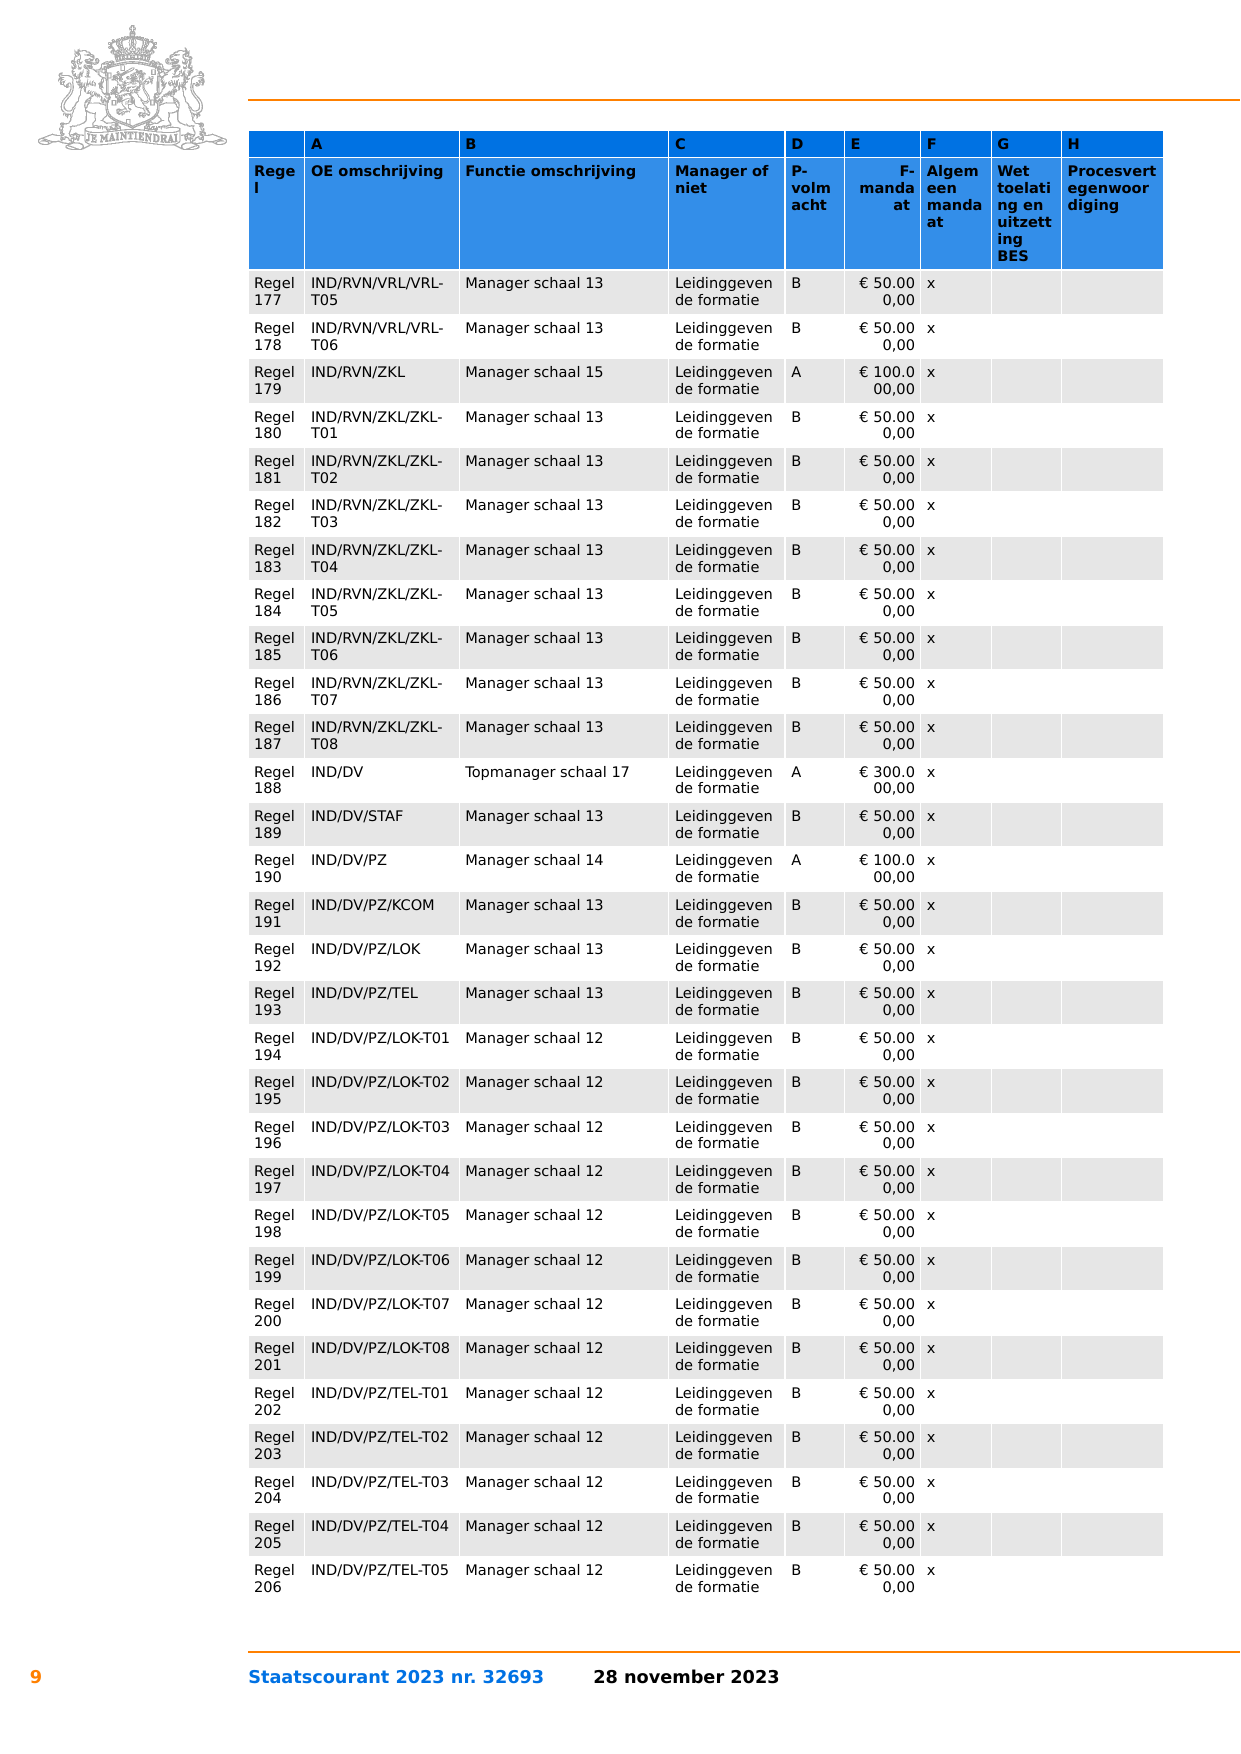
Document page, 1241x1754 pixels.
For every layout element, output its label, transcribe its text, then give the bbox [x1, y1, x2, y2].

table_cell x [921, 1380, 991, 1423]
table_cell IND/DV/PZ/TEL-T04 [305, 1513, 459, 1556]
table_cell IND/RVN/ZKL/ZKL-T07 [305, 670, 459, 713]
table_cell [1062, 670, 1163, 713]
table_cell [992, 1513, 1061, 1556]
table_cell [992, 404, 1061, 447]
table_cell [992, 315, 1061, 358]
table_cell € 50.000,00 [845, 1558, 920, 1601]
table_cell [1062, 936, 1163, 979]
table_cell [992, 803, 1061, 846]
table_cell x [921, 271, 991, 314]
table_cell [992, 1069, 1061, 1113]
table_cell [992, 1336, 1061, 1379]
table_cell B [786, 803, 844, 846]
table_cell Regel 179 [249, 359, 304, 403]
table_cell Regel 204 [249, 1469, 304, 1512]
table_cell x [921, 1424, 991, 1468]
table_cell Manager schaal 13 [460, 448, 668, 491]
table_cell B [786, 1291, 844, 1334]
table_cell Manager schaal 14 [460, 848, 668, 891]
table_cell € 50.000,00 [845, 1424, 920, 1468]
table_cell € 50.000,00 [845, 981, 920, 1024]
table_cell B [786, 1025, 844, 1068]
table_cell [1062, 981, 1163, 1024]
table_cell x [921, 1158, 991, 1201]
table_cell Leidinggevende formatie [669, 1469, 784, 1512]
table_cell x [921, 1247, 991, 1290]
table_cell [1062, 404, 1163, 447]
table_cell Manager schaal 13 [460, 670, 668, 713]
table_cell Leidinggevende formatie [669, 1158, 784, 1201]
table_cell x [921, 315, 991, 358]
table_cell Manager schaal 13 [460, 493, 668, 536]
table_cell IND/DV/PZ/LOK-T04 [305, 1158, 459, 1201]
table_cell OE omschrijving [305, 158, 459, 269]
table_cell Regel 180 [249, 404, 304, 447]
table_cell [1062, 759, 1163, 802]
table_cell B [786, 1247, 844, 1290]
table_cell B [786, 1069, 844, 1113]
table_cell Manager of niet [669, 158, 784, 269]
table_cell B [786, 1469, 844, 1512]
table_cell IND/DV/PZ/LOK [305, 936, 459, 979]
table_cell [992, 1291, 1061, 1334]
table_cell x [921, 1558, 991, 1601]
table_cell x [921, 803, 991, 846]
table_cell Regel 187 [249, 714, 304, 758]
table_cell Leidinggevende formatie [669, 626, 784, 669]
table_cell IND/DV/PZ/LOK-T06 [305, 1247, 459, 1290]
table_cell Leidinggevende formatie [669, 1424, 784, 1468]
table_cell Regel 200 [249, 1291, 304, 1334]
table_cell IND/RVN/ZKL/ZKL-T08 [305, 714, 459, 758]
table_cell Manager schaal 12 [460, 1380, 668, 1423]
table_cell A [786, 848, 844, 891]
table_cell Manager schaal 13 [460, 626, 668, 669]
table_cell IND/DV/PZ/TEL-T03 [305, 1469, 459, 1512]
table_cell B [786, 670, 844, 713]
table_cell [1062, 1424, 1163, 1468]
table_cell € 50.000,00 [845, 1069, 920, 1113]
table_cell Manager schaal 13 [460, 404, 668, 447]
table_cell [1062, 315, 1163, 358]
table_cell [992, 981, 1061, 1024]
table_cell [992, 1025, 1061, 1068]
table_cell Regel 192 [249, 936, 304, 979]
table_cell [1062, 714, 1163, 758]
table_cell [992, 271, 1061, 314]
table_cell € 50.000,00 [845, 1469, 920, 1512]
table_cell IND/DV/PZ/LOK-T07 [305, 1291, 459, 1334]
picture [38, 25, 227, 150]
table_cell Manager schaal 13 [460, 803, 668, 846]
table_cell Regel 196 [249, 1114, 304, 1157]
table_cell € 100.000,00 [845, 359, 920, 403]
table_cell B [786, 1114, 844, 1157]
table_cell Regel 189 [249, 803, 304, 846]
table_cell Manager schaal 12 [460, 1203, 668, 1246]
table_cell x [921, 626, 991, 669]
table_cell Leidinggevende formatie [669, 1114, 784, 1157]
table_cell Regel 184 [249, 581, 304, 624]
table_cell Leidinggevende formatie [669, 892, 784, 935]
table_cell [1062, 892, 1163, 935]
table_cell € 50.000,00 [845, 315, 920, 358]
table_cell IND/DV/PZ/TEL-T05 [305, 1558, 459, 1601]
table_cell Manager schaal 12 [460, 1158, 668, 1201]
table_cell Manager schaal 13 [460, 271, 668, 314]
table_cell € 50.000,00 [845, 1203, 920, 1246]
table_cell Regel 183 [249, 537, 304, 580]
table_header B [460, 131, 668, 157]
table_cell Functie omschrijving [460, 158, 668, 269]
table_cell Regel 182 [249, 493, 304, 536]
table_cell Leidinggevende formatie [669, 404, 784, 447]
table_cell IND/DV/PZ/LOK-T03 [305, 1114, 459, 1157]
table_cell [1062, 581, 1163, 624]
table_cell Regel 195 [249, 1069, 304, 1113]
table_cell € 100.000,00 [845, 848, 920, 891]
table_cell B [786, 315, 844, 358]
table_cell F-mandaat [845, 158, 920, 269]
table_cell [992, 1114, 1061, 1157]
table_cell Manager schaal 12 [460, 1469, 668, 1512]
table_cell B [786, 1336, 844, 1379]
table_cell [1062, 1069, 1163, 1113]
table_header C [669, 131, 784, 157]
table_cell Leidinggevende formatie [669, 1291, 784, 1334]
table_cell [992, 537, 1061, 580]
table_cell Manager schaal 12 [460, 1114, 668, 1157]
table_cell Manager schaal 12 [460, 1424, 668, 1468]
table_cell [1062, 626, 1163, 669]
table_cell Manager schaal 13 [460, 981, 668, 1024]
table_cell Leidinggevende formatie [669, 936, 784, 979]
table_cell x [921, 714, 991, 758]
table_cell Regel 185 [249, 626, 304, 669]
table_cell [992, 581, 1061, 624]
table_cell A [786, 759, 844, 802]
table_cell x [921, 848, 991, 891]
table_cell Regel 194 [249, 1025, 304, 1068]
table_cell € 50.000,00 [845, 714, 920, 758]
table_cell [1062, 537, 1163, 580]
table_cell [1062, 1025, 1163, 1068]
table_cell IND/RVN/ZKL/ZKL-T02 [305, 448, 459, 491]
table_cell € 50.000,00 [845, 537, 920, 580]
table_cell Manager schaal 12 [460, 1247, 668, 1290]
table_cell Topmanager schaal 17 [460, 759, 668, 802]
table_cell x [921, 581, 991, 624]
table_cell Leidinggevende formatie [669, 359, 784, 403]
table_cell Leidinggevende formatie [669, 981, 784, 1024]
table_cell [1062, 1558, 1163, 1601]
table_cell x [921, 537, 991, 580]
table_cell x [921, 1469, 991, 1512]
table_cell Algemeen mandaat [921, 158, 991, 269]
table_cell B [786, 714, 844, 758]
table_cell IND/DV/PZ/LOK-T05 [305, 1203, 459, 1246]
table_cell [992, 493, 1061, 536]
table_cell [1062, 1114, 1163, 1157]
table_cell € 50.000,00 [845, 1247, 920, 1290]
table_cell IND/RVN/ZKL/ZKL-T05 [305, 581, 459, 624]
table_cell IND/RVN/ZKL/ZKL-T04 [305, 537, 459, 580]
table_cell x [921, 1114, 991, 1157]
table_cell Regel 201 [249, 1336, 304, 1379]
table_cell IND/DV/PZ [305, 848, 459, 891]
table_cell € 50.000,00 [845, 626, 920, 669]
table_cell B [786, 448, 844, 491]
table_header E [845, 131, 920, 157]
table_cell Leidinggevende formatie [669, 1247, 784, 1290]
table_cell Manager schaal 12 [460, 1513, 668, 1556]
table_cell Manager schaal 12 [460, 1025, 668, 1068]
table_cell [1062, 1291, 1163, 1334]
table_cell Regel 177 [249, 271, 304, 314]
table_cell x [921, 1025, 991, 1068]
table_cell B [786, 537, 844, 580]
table_cell Manager schaal 15 [460, 359, 668, 403]
table_cell € 50.000,00 [845, 1025, 920, 1068]
table_cell Leidinggevende formatie [669, 803, 784, 846]
table_cell € 50.000,00 [845, 448, 920, 491]
table_cell [992, 759, 1061, 802]
table_cell x [921, 981, 991, 1024]
table_cell IND/DV/PZ/LOK-T02 [305, 1069, 459, 1113]
table_cell Manager schaal 12 [460, 1336, 668, 1379]
table_cell Leidinggevende formatie [669, 670, 784, 713]
table_cell Manager schaal 13 [460, 581, 668, 624]
table_cell Wet toelating en uitzetting BES [992, 158, 1061, 269]
table_cell IND/RVN/ZKL [305, 359, 459, 403]
table_cell B [786, 1380, 844, 1423]
table_cell [1062, 1469, 1163, 1512]
table_cell Leidinggevende formatie [669, 759, 784, 802]
table_cell Leidinggevende formatie [669, 448, 784, 491]
table_cell B [786, 581, 844, 624]
table_cell Leidinggevende formatie [669, 537, 784, 580]
table_cell Leidinggevende formatie [669, 1336, 784, 1379]
table_cell Manager schaal 13 [460, 892, 668, 935]
table_cell [1062, 1203, 1163, 1246]
table_cell [1062, 359, 1163, 403]
table_cell x [921, 1513, 991, 1556]
table_cell [992, 1469, 1061, 1512]
table_cell B [786, 1424, 844, 1468]
table_cell [992, 848, 1061, 891]
table_cell B [786, 981, 844, 1024]
table_cell [992, 448, 1061, 491]
table_cell € 50.000,00 [845, 1114, 920, 1157]
table_cell A [786, 359, 844, 403]
table_cell [992, 936, 1061, 979]
table_header A [305, 131, 459, 157]
table_cell Regel 198 [249, 1203, 304, 1246]
table_cell Leidinggevende formatie [669, 271, 784, 314]
table_cell [992, 892, 1061, 935]
table_cell x [921, 1291, 991, 1334]
table_cell Manager schaal 13 [460, 537, 668, 580]
table_cell x [921, 448, 991, 491]
table_cell € 50.000,00 [845, 1158, 920, 1201]
table_cell IND/RVN/VRL/VRL-T06 [305, 315, 459, 358]
table_cell [1062, 1158, 1163, 1201]
table_cell Leidinggevende formatie [669, 493, 784, 536]
table_cell [1062, 803, 1163, 846]
table_header [249, 131, 304, 157]
table_cell IND/RVN/ZKL/ZKL-T03 [305, 493, 459, 536]
table_cell B [786, 271, 844, 314]
table_cell [992, 714, 1061, 758]
table_cell [992, 670, 1061, 713]
table_cell Regel 193 [249, 981, 304, 1024]
table_cell B [786, 1203, 844, 1246]
table_cell Leidinggevende formatie [669, 714, 784, 758]
table_cell Regel 202 [249, 1380, 304, 1423]
table_cell Regel 181 [249, 448, 304, 491]
table_cell [1062, 848, 1163, 891]
table_cell Manager schaal 13 [460, 714, 668, 758]
table_cell Regel 186 [249, 670, 304, 713]
table_cell x [921, 359, 991, 403]
table_cell B [786, 493, 844, 536]
table_cell Procesvertegenwoordiging [1062, 158, 1163, 269]
table_cell € 50.000,00 [845, 892, 920, 935]
table_cell € 50.000,00 [845, 1513, 920, 1556]
table_cell x [921, 892, 991, 935]
table_cell Regel 199 [249, 1247, 304, 1290]
table_cell [992, 1247, 1061, 1290]
table_cell Leidinggevende formatie [669, 315, 784, 358]
table_cell € 50.000,00 [845, 1291, 920, 1334]
table_cell [1062, 1380, 1163, 1423]
table_cell Regel 191 [249, 892, 304, 935]
table_cell IND/RVN/ZKL/ZKL-T01 [305, 404, 459, 447]
table_cell B [786, 1558, 844, 1601]
table_cell x [921, 404, 991, 447]
table_cell Regel 206 [249, 1558, 304, 1601]
table_cell [992, 359, 1061, 403]
table_cell x [921, 1203, 991, 1246]
table_cell € 50.000,00 [845, 271, 920, 314]
table_cell [992, 1158, 1061, 1201]
table_cell € 50.000,00 [845, 670, 920, 713]
table_cell [1062, 271, 1163, 314]
table_cell [992, 1558, 1061, 1601]
table_cell IND/DV/PZ/LOK-T01 [305, 1025, 459, 1068]
table_cell B [786, 892, 844, 935]
table_cell € 50.000,00 [845, 581, 920, 624]
table_cell Leidinggevende formatie [669, 1513, 784, 1556]
table_cell IND/RVN/ZKL/ZKL-T06 [305, 626, 459, 669]
table_cell IND/DV/PZ/KCOM [305, 892, 459, 935]
table_cell [1062, 1336, 1163, 1379]
table_cell Leidinggevende formatie [669, 1069, 784, 1113]
table_cell [992, 1380, 1061, 1423]
table_cell Manager schaal 13 [460, 315, 668, 358]
table_cell Manager schaal 12 [460, 1291, 668, 1334]
table_cell B [786, 1158, 844, 1201]
table_cell [1062, 448, 1163, 491]
table_cell Leidinggevende formatie [669, 1203, 784, 1246]
table_cell IND/DV/PZ/TEL-T01 [305, 1380, 459, 1423]
table_cell B [786, 1513, 844, 1556]
table_cell Leidinggevende formatie [669, 581, 784, 624]
table_cell Manager schaal 12 [460, 1069, 668, 1113]
table_cell Regel 205 [249, 1513, 304, 1556]
table_cell [992, 1203, 1061, 1246]
table_cell [1062, 1247, 1163, 1290]
table_cell Leidinggevende formatie [669, 1380, 784, 1423]
table_cell B [786, 936, 844, 979]
table_cell B [786, 404, 844, 447]
table_header F [921, 131, 991, 157]
table_cell Regel 197 [249, 1158, 304, 1201]
table_cell x [921, 1336, 991, 1379]
table_cell P-volmacht [786, 158, 844, 269]
table_cell Regel [249, 158, 304, 269]
table_cell [1062, 493, 1163, 536]
table_cell Manager schaal 13 [460, 936, 668, 979]
table_cell Manager schaal 12 [460, 1558, 668, 1601]
table_cell B [786, 626, 844, 669]
table_cell [992, 626, 1061, 669]
table_cell Regel 190 [249, 848, 304, 891]
table_cell € 50.000,00 [845, 1336, 920, 1379]
table_cell IND/DV/PZ/TEL-T02 [305, 1424, 459, 1468]
table_cell x [921, 493, 991, 536]
table_cell € 50.000,00 [845, 404, 920, 447]
table_cell IND/DV/STAF [305, 803, 459, 846]
table_header H [1062, 131, 1163, 157]
table_cell € 50.000,00 [845, 493, 920, 536]
table_cell Leidinggevende formatie [669, 1025, 784, 1068]
table_header D [786, 131, 844, 157]
table_cell IND/DV/PZ/LOK-T08 [305, 1336, 459, 1379]
table_cell x [921, 1069, 991, 1113]
table_cell € 50.000,00 [845, 803, 920, 846]
table_cell Regel 203 [249, 1424, 304, 1468]
table_cell x [921, 936, 991, 979]
table_cell x [921, 759, 991, 802]
table_cell [992, 1424, 1061, 1468]
table_cell x [921, 670, 991, 713]
table_cell Leidinggevende formatie [669, 1558, 784, 1601]
table_cell Regel 178 [249, 315, 304, 358]
table_cell IND/DV [305, 759, 459, 802]
table_cell € 50.000,00 [845, 1380, 920, 1423]
table_cell Regel 188 [249, 759, 304, 802]
table_cell IND/RVN/VRL/VRL-T05 [305, 271, 459, 314]
table_cell € 300.000,00 [845, 759, 920, 802]
table_cell € 50.000,00 [845, 936, 920, 979]
table_header G [992, 131, 1061, 157]
table_cell [1062, 1513, 1163, 1556]
table_cell Leidinggevende formatie [669, 848, 784, 891]
table_cell IND/DV/PZ/TEL [305, 981, 459, 1024]
